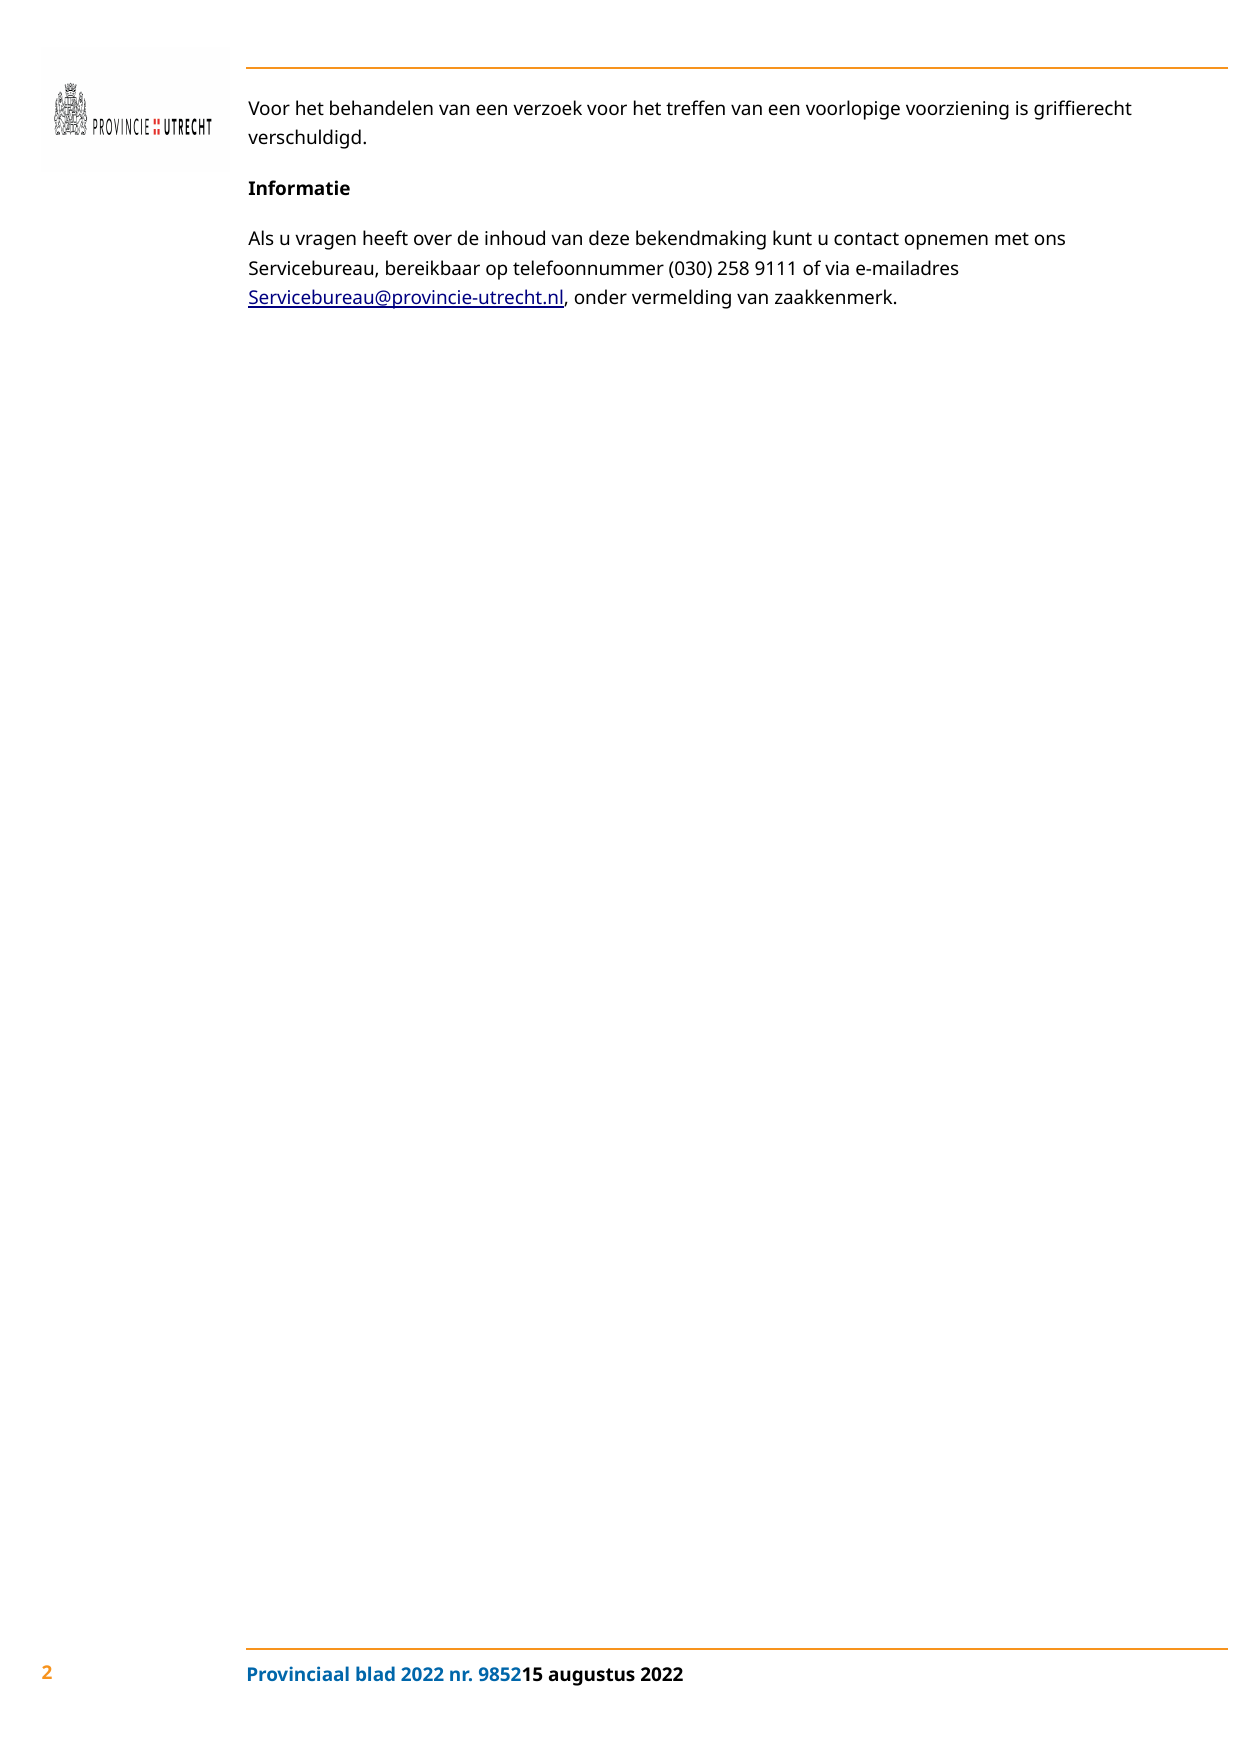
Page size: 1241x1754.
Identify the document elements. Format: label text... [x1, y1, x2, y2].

picture [41, 47, 231, 172]
text Voor het behandelen van een verzoek voor het treffen van een voorlopige voorziening is griffierecht verschuldigd. [248, 95, 1152, 150]
text Als u vragen heeft over de inhoud van deze bekendmaking kunt u contact opnemen met ons Servicebureau, bereikbaar op telefoonnummer (030) 258 9111 of via e-mailadres Servicebureau@provincie-utrecht.nl, onder vermelding van zaakkenmerk. [248, 225, 1152, 310]
text Informatie [248, 175, 1152, 201]
